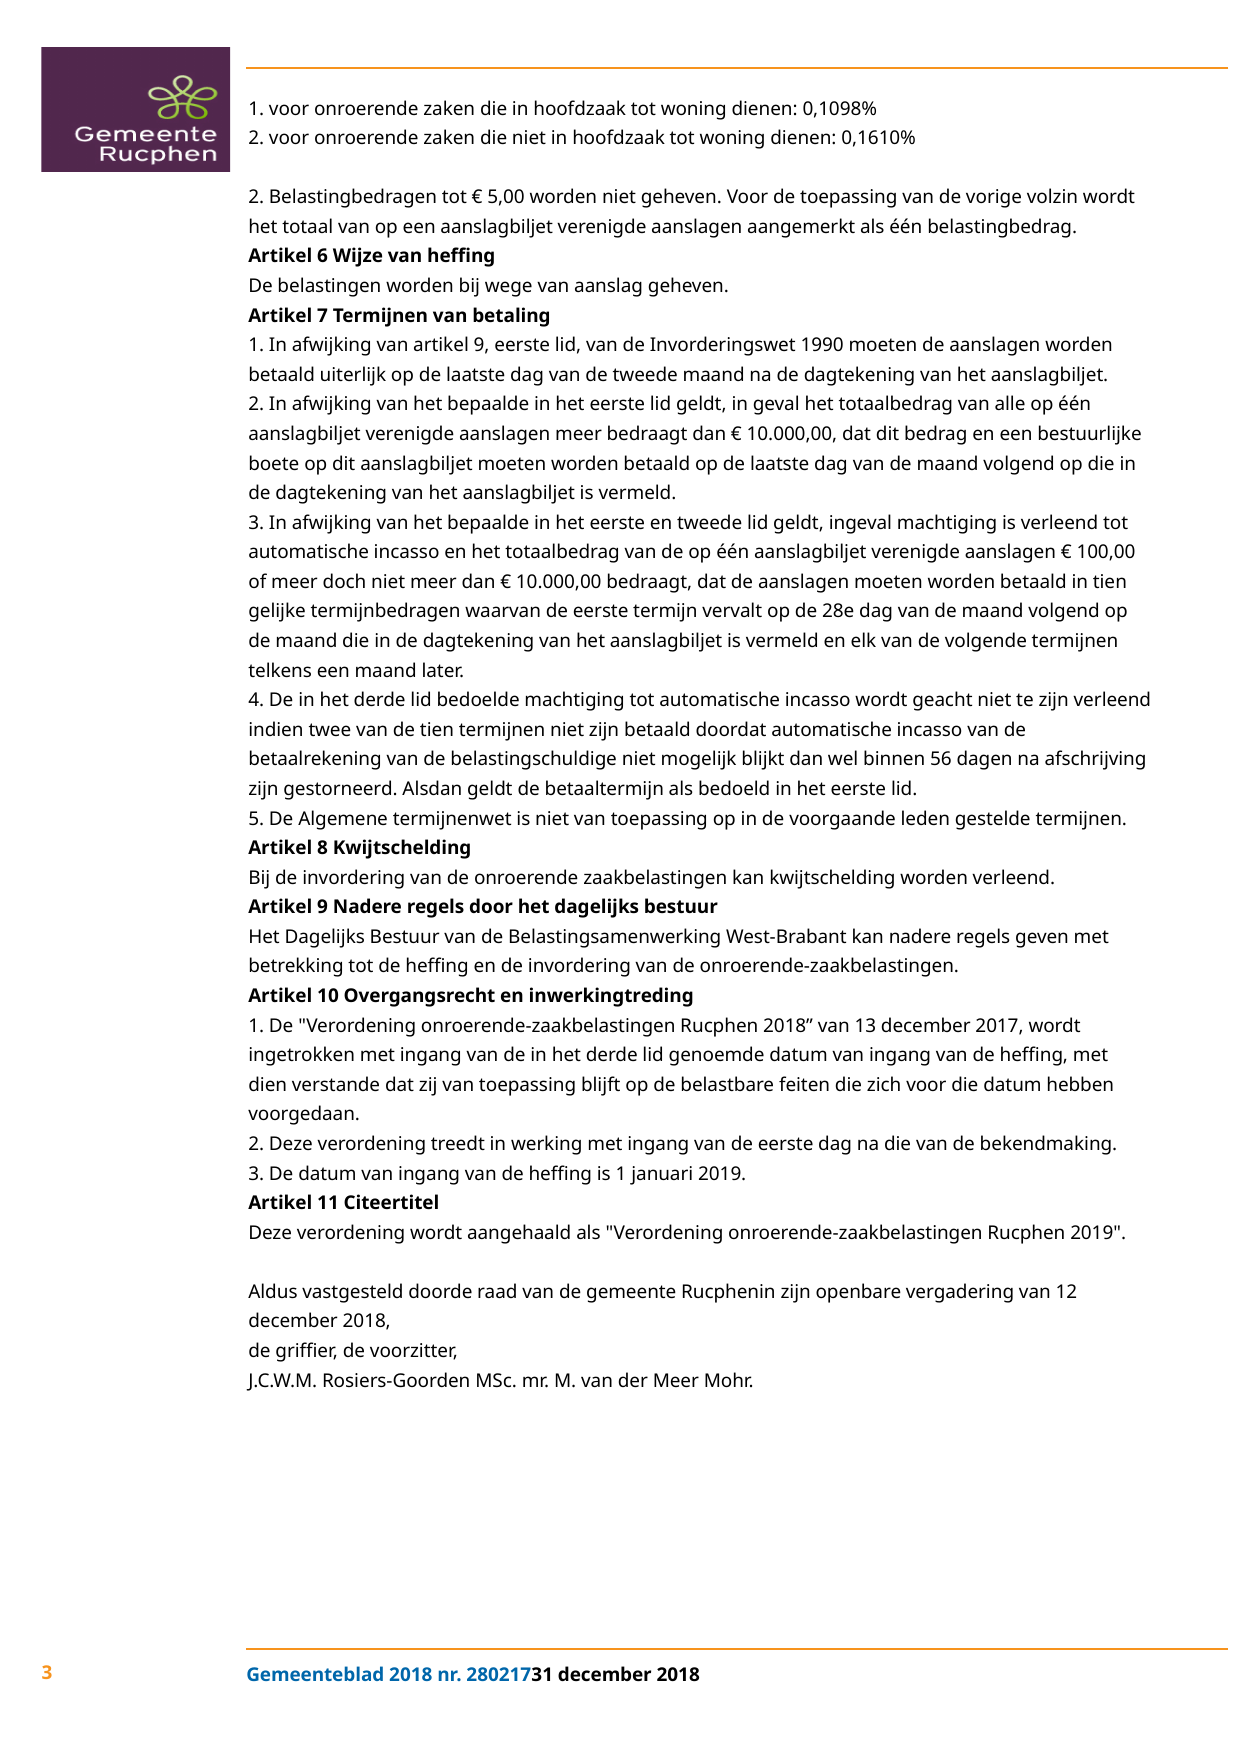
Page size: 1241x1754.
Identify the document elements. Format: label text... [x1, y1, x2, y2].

text Artikel 10 Overgangsrecht en inwerkingtreding [248, 982, 1152, 1008]
text 2. Deze verordening treedt in werking met ingang van de eerste dag na die van de bekendmaking. [248, 1130, 1152, 1156]
text 1. De "Verordening onroerende-zaakbelastingen Rucphen 2018” van 13 december 2017, wordt ingetrokken met ingang van de in het derde lid genoemde datum van ingang van de heffing, met dien verstande dat zij van toepassing blijft op de belastbare feiten die zich voor die datum hebben voorgedaan. [248, 1012, 1152, 1126]
text Artikel 7 Termijnen van betaling [248, 302, 1152, 328]
text 5. De Algemene termijnenwet is niet van toepassing op in de voorgaande leden gestelde termijnen. [248, 805, 1152, 831]
text Bij de invordering van de onroerende zaakbelastingen kan kwijtschelding worden verleend. [248, 864, 1152, 890]
text 1. voor onroerende zaken die in hoofdzaak tot woning dienen: 0,1098% [248, 95, 1152, 121]
picture [41, 47, 231, 172]
text 4. De in het derde lid bedoelde machtiging tot automatische incasso wordt geacht niet te zijn verleend indien twee van de tien termijnen niet zijn betaald doordat automatische incasso van de betaalrekening van de belastingschuldige niet mogelijk blijkt dan wel binnen 56 dagen na afschrijving zijn gestorneerd. Alsdan geldt de betaaltermijn als bedoeld in het eerste lid. [248, 686, 1152, 801]
text 2. In afwijking van het bepaalde in het eerste lid geldt, in geval het totaalbedrag van alle op één aanslagbiljet verenigde aanslagen meer bedraagt dan € 10.000,00, dat dit bedrag en een bestuurlijke boete op dit aanslagbiljet moeten worden betaald op de laatste dag van de maand volgend op die in de dagtekening van het aanslagbiljet is vermeld. [248, 391, 1152, 505]
text 3. In afwijking van het bepaalde in het eerste en tweede lid geldt, ingeval machtiging is verleend tot automatische incasso en het totaalbedrag van de op één aanslagbiljet verenigde aanslagen € 100,00 of meer doch niet meer dan € 10.000,00 bedraagt, dat de aanslagen moeten worden betaald in tien gelijke termijnbedragen waarvan de eerste termijn vervalt op de 28e dag van de maand volgend op de maand die in de dagtekening van het aanslagbiljet is vermeld en elk van de volgende termijnen telkens een maand later. [248, 509, 1152, 683]
text Artikel 6 Wijze van heffing [248, 243, 1152, 268]
text Artikel 11 Citeertitel [248, 1189, 1152, 1215]
text Artikel 8 Kwijtschelding [248, 834, 1152, 860]
text Deze verordening wordt aangehaald als "Verordening onroerende-zaakbelastingen Rucphen 2019". [248, 1219, 1152, 1245]
text 2. voor onroerende zaken die niet in hoofdzaak tot woning dienen: 0,1610% [248, 124, 1152, 150]
text de griffier, de voorzitter, [248, 1337, 1152, 1363]
text 1. In afwijking van artikel 9, eerste lid, van de Invorderingswet 1990 moeten de aanslagen worden betaald uiterlijk op de laatste dag van de tweede maand na de dagtekening van het aanslagbiljet. [248, 331, 1152, 387]
text J.C.W.M. Rosiers-Goorden MSc. mr. M. van der Meer Mohr. [248, 1367, 1152, 1393]
text Artikel 9 Nadere regels door het dagelijks bestuur [248, 893, 1152, 919]
text 2. Belastingbedragen tot € 5,00 worden niet geheven. Voor de toepassing van de vorige volzin wordt het totaal van op een aanslagbiljet verenigde aanslagen aangemerkt als één belastingbedrag. [248, 183, 1152, 239]
text Het Dagelijks Bestuur van de Belastingsamenwerking West-Brabant kan nadere regels geven met betrekking tot de heffing en de invordering van de onroerende-zaakbelastingen. [248, 923, 1152, 978]
text Aldus vastgesteld doorde raad van de gemeente Rucphenin zijn openbare vergadering van 12 december 2018, [248, 1278, 1152, 1333]
text 3. De datum van ingang van de heffing is 1 januari 2019. [248, 1160, 1152, 1186]
text De belastingen worden bij wege van aanslag geheven. [248, 272, 1152, 298]
